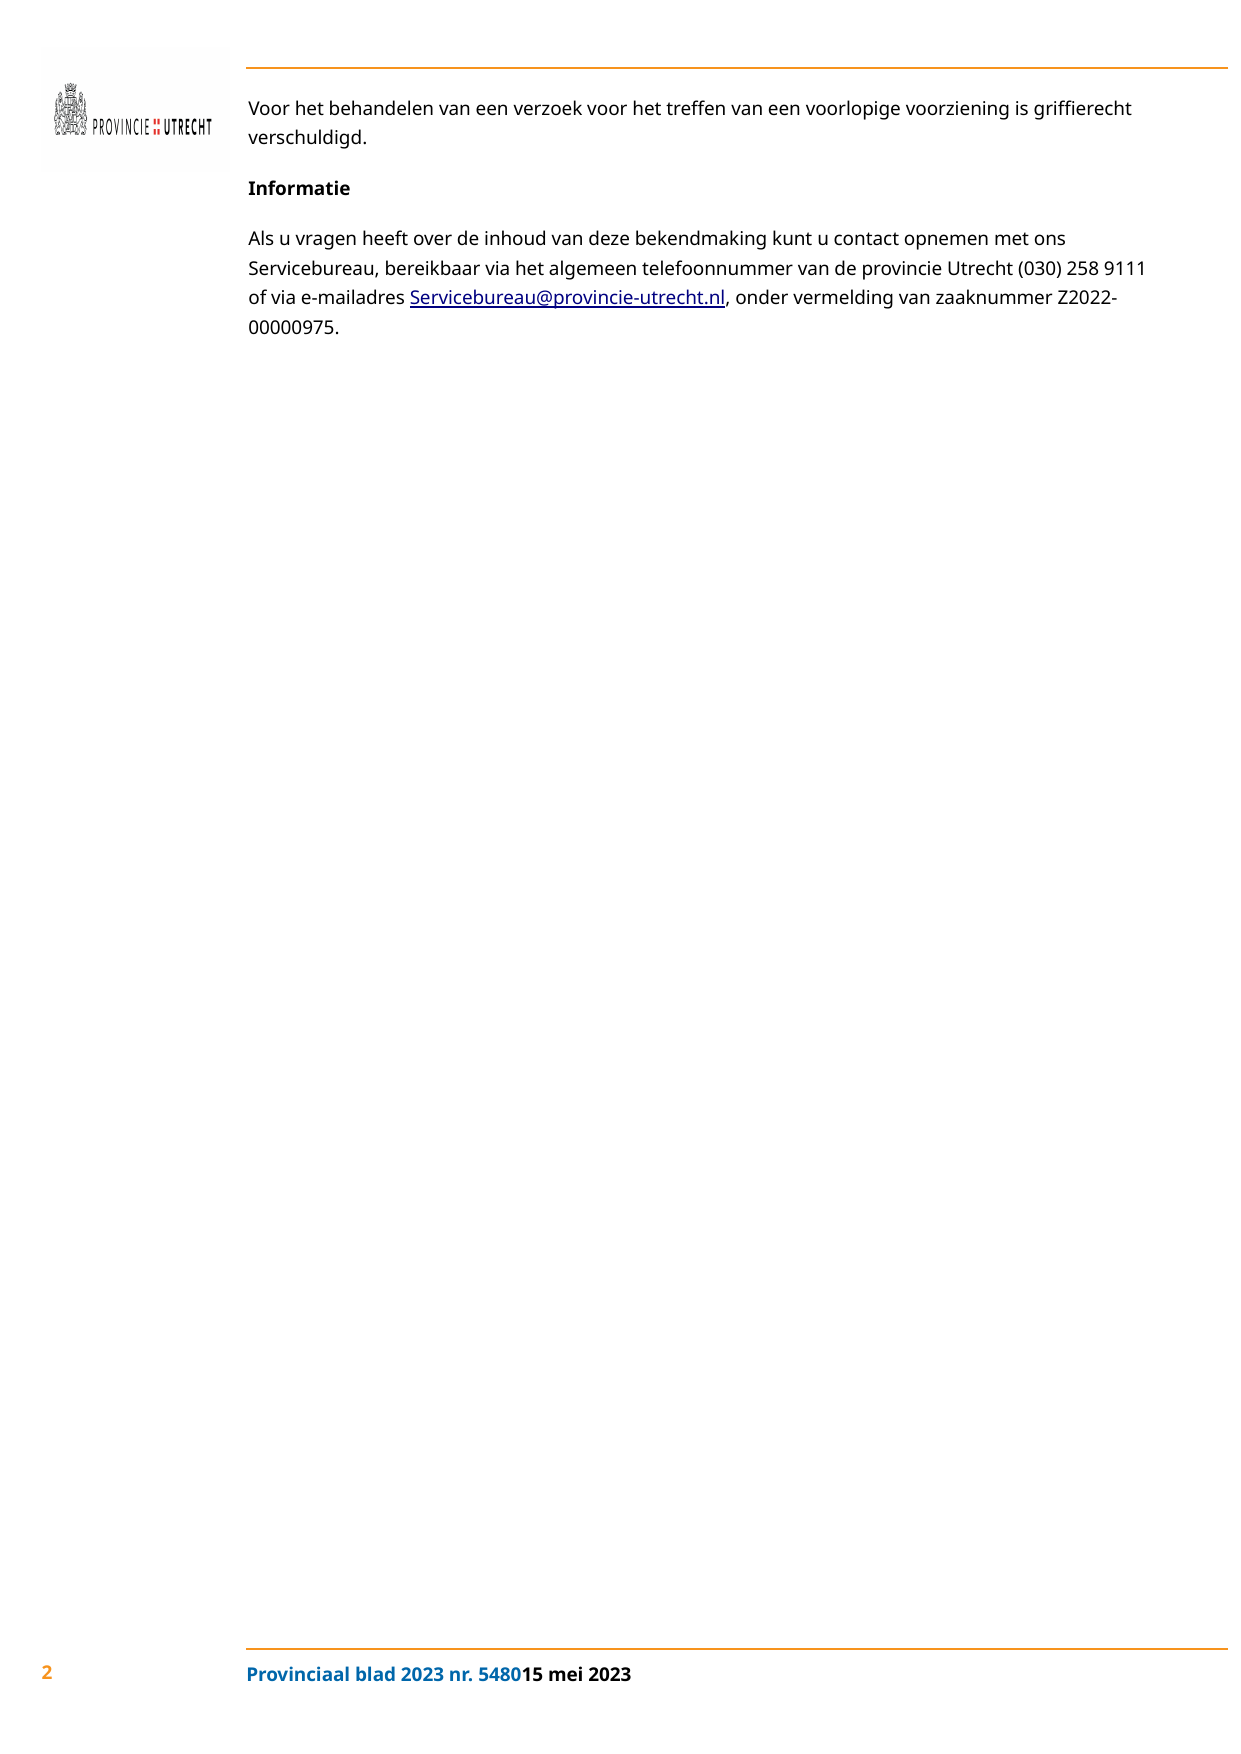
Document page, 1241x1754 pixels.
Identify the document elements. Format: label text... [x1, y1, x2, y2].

text Voor het behandelen van een verzoek voor het treffen van een voorlopige voorziening is griffierecht verschuldigd. [248, 95, 1152, 150]
picture [41, 47, 231, 172]
text Informatie [248, 175, 1152, 201]
text Als u vragen heeft over de inhoud van deze bekendmaking kunt u contact opnemen met ons Servicebureau, bereikbaar via het algemeen telefoonnummer van de provincie Utrecht (030) 258 9111 of via e-mailadres Servicebureau@provincie-utrecht.nl, onder vermelding van zaaknummer Z2022-00000975. [248, 225, 1152, 340]
